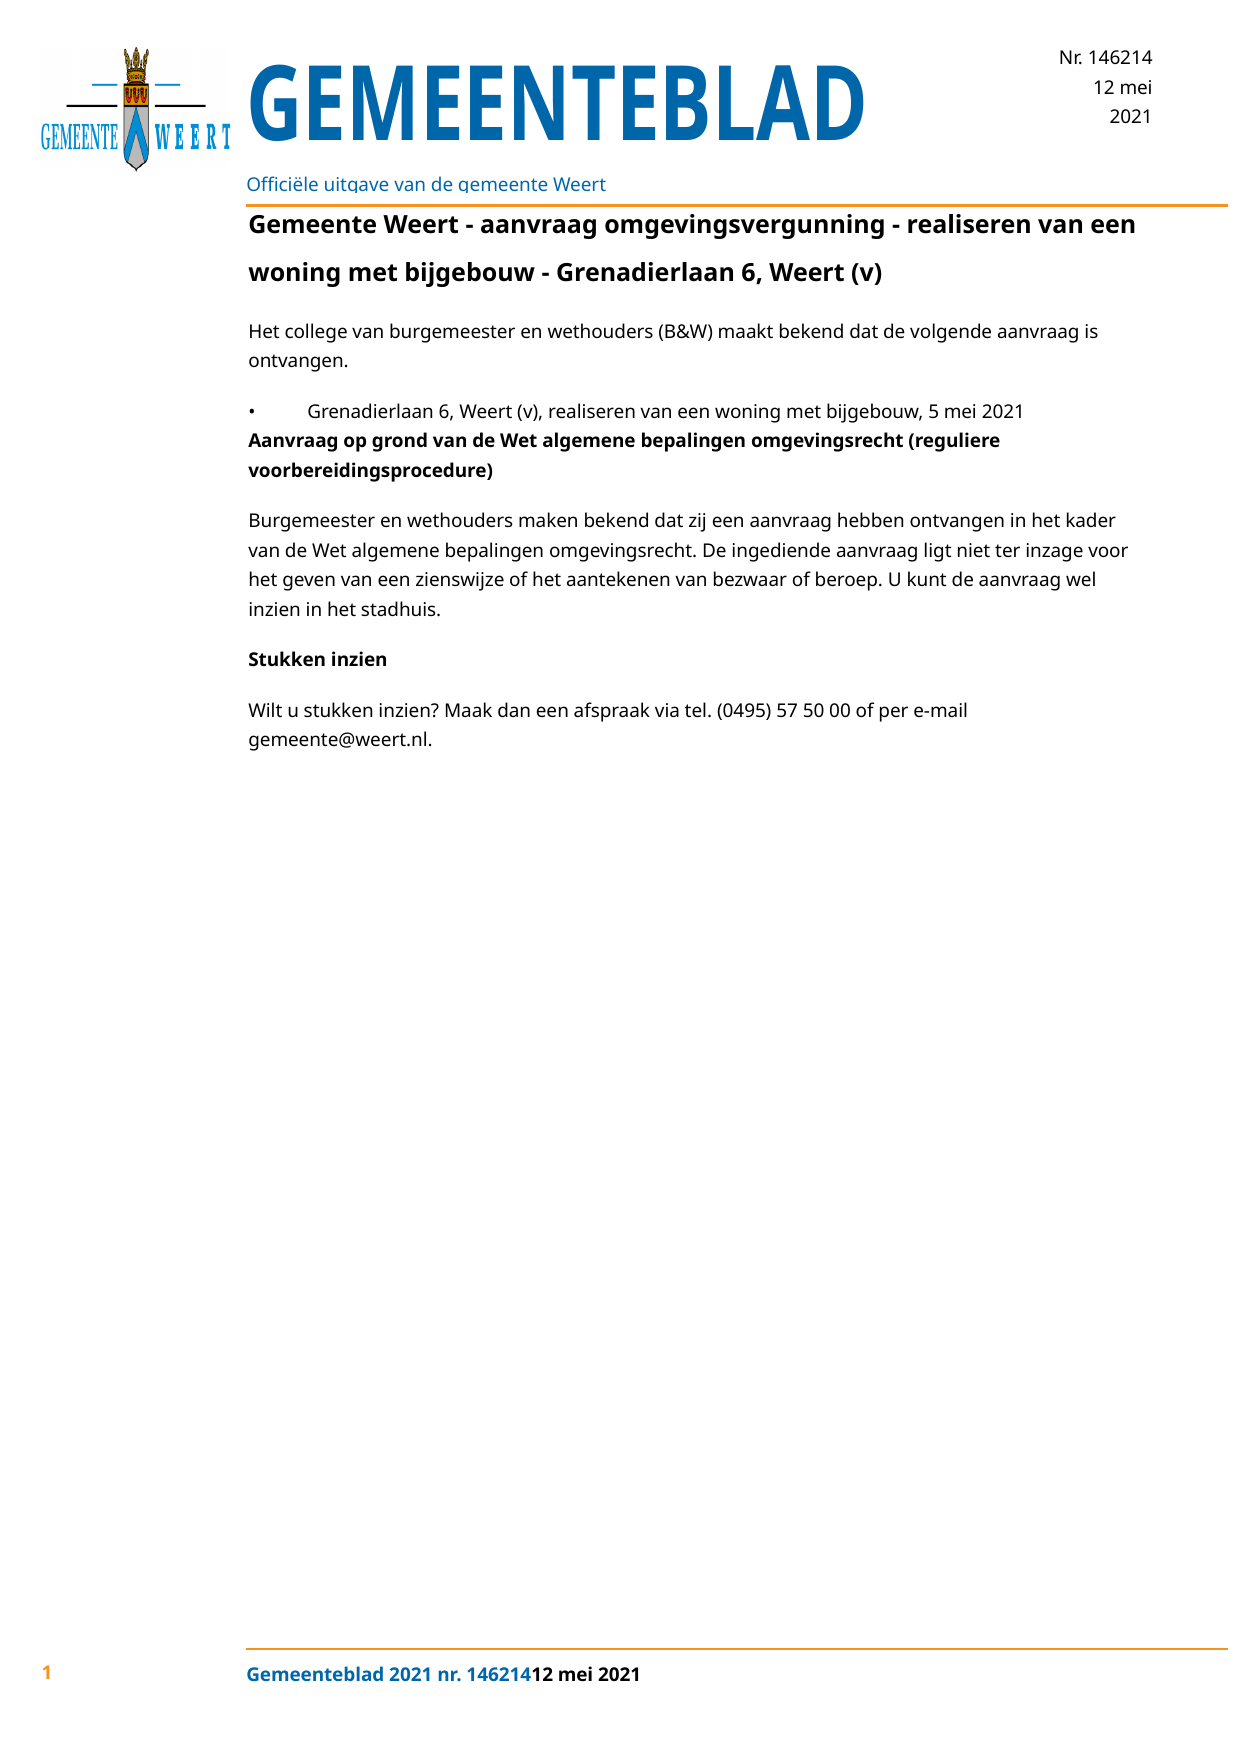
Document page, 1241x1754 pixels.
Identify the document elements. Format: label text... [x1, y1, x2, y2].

text Wilt u stukken inzien? Maak dan een afspraak via tel. (0495) 57 50 00 of per e-mail gemeente@weert.nl. [248, 697, 1152, 752]
picture [41, 47, 231, 172]
text Gemeente Weert - aanvraag omgevingsvergunning - realiseren van een woning met bijgebouw - Grenadierlaan 6, Weert (v) [248, 207, 1152, 288]
list Grenadierlaan 6, Weert (v), realiseren van een woning met bijgebouw, 5 mei 2021 [248, 398, 1152, 424]
text Burgemeester en wethouders maken bekend dat zij een aanvraag hebben ontvangen in het kader van de Wet algemene bepalingen omgevingsrecht. De ingediende aanvraag ligt niet ter inzage voor het geven van een zienswijze of het aantekenen van bezwaar of beroep. U kunt de aanvraag wel inzien in het stadhuis. [248, 507, 1152, 622]
text Stukken inzien [248, 647, 1152, 672]
text Het college van burgemeester en wethouders (B&W) maakt bekend dat de volgende aanvraag is ontvangen. [248, 318, 1152, 373]
text Aanvraag op grond van de Wet algemene bepalingen omgevingsrecht (reguliere voorbereidingsprocedure) [248, 427, 1152, 483]
